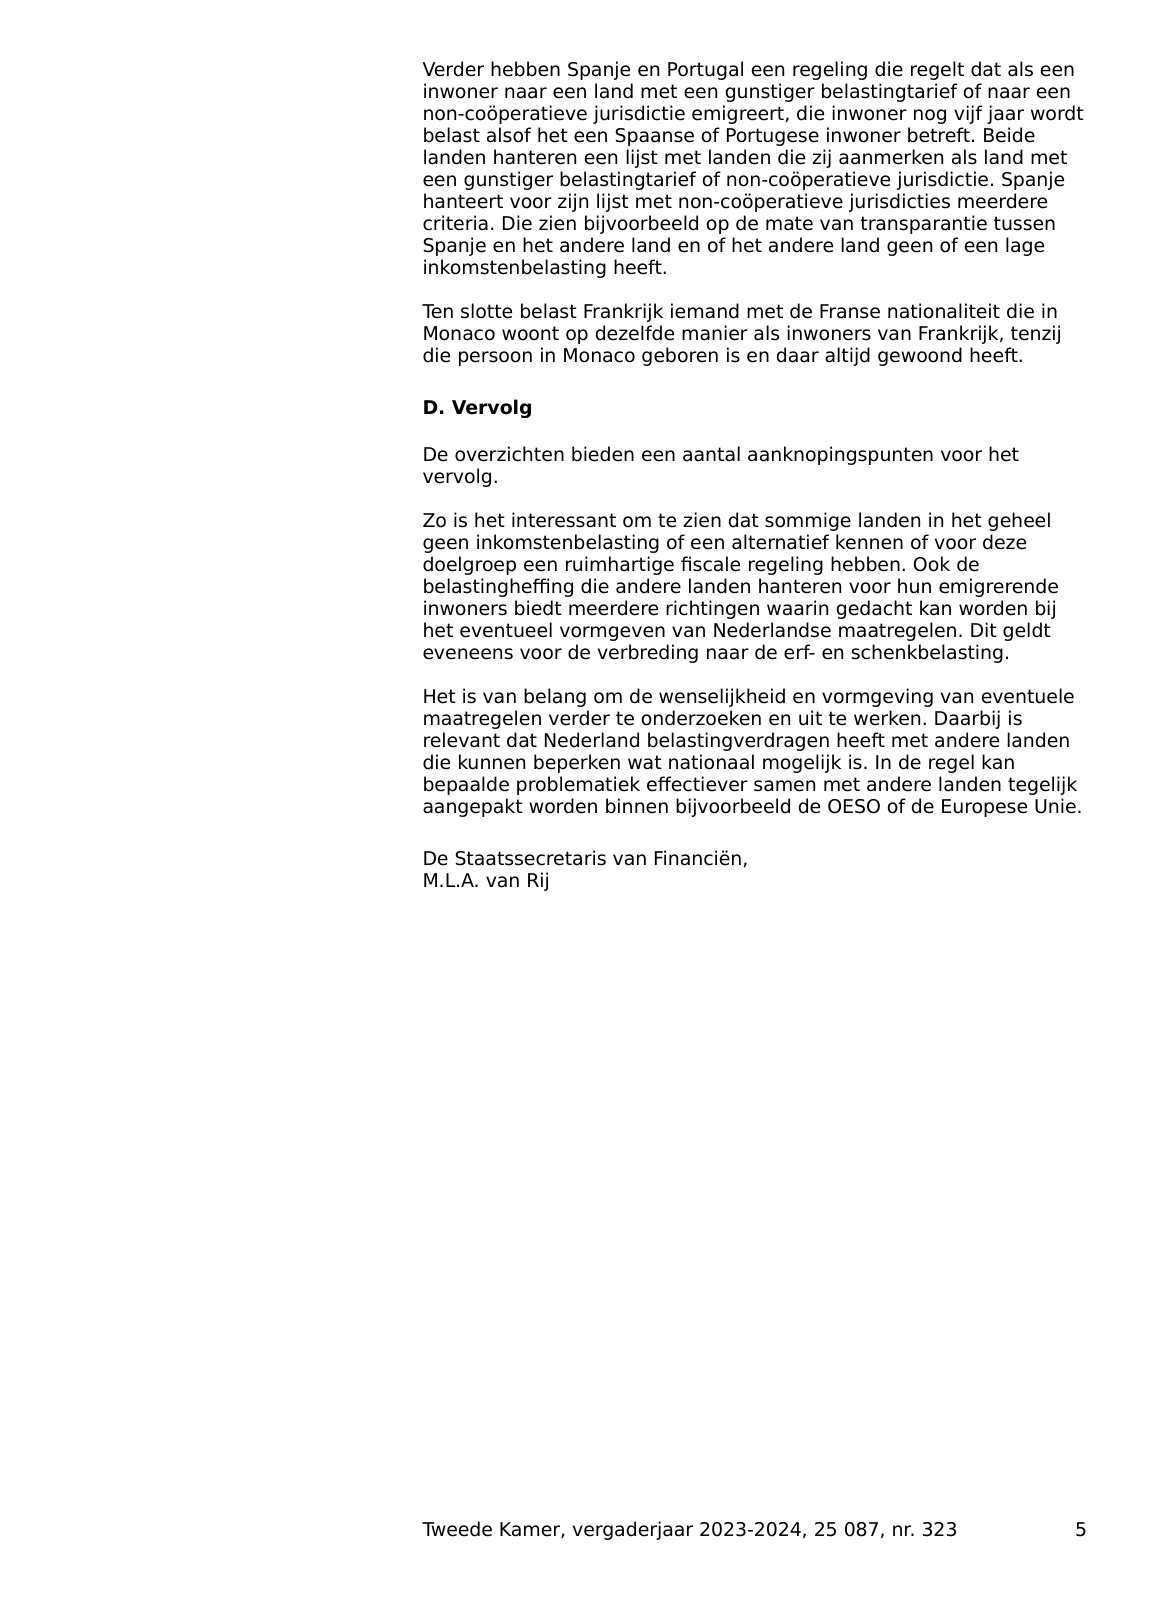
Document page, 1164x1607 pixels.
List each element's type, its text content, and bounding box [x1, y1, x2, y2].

text De overzichten bieden een aantal aanknopingspunten voor het vervolg. [422, 444, 1087, 488]
subtitle D. Vervolg [422, 397, 1087, 419]
text Verder hebben Spanje en Portugal een regeling die regelt dat als een inwoner naar een land met een gunstiger belastingtarief of naar een non-coöperatieve jurisdictie emigreert, die inwoner nog vijf jaar wordt belast alsof het een Spaanse of Portugese inwoner betreft. Beide landen hanteren een lijst met landen die zij aanmerken als land met een gunstiger belastingtarief of non-coöperatieve jurisdictie. Spanje hanteert voor zijn lijst met non-coöperatieve jurisdicties meerdere criteria. Die zien bijvoorbeeld op de mate van transparantie tussen Spanje en het andere land en of het andere land geen of een lage inkomstenbelasting heeft. [422, 59, 1087, 279]
text De Staatssecretaris van Financiën, M.L.A. van Rij [422, 848, 1087, 892]
text Zo is het interessant om te zien dat sommige landen in het geheel geen inkomstenbelasting of een alternatief kennen of voor deze doelgroep een ruimhartige fiscale regeling hebben. Ook de belastingheffing die andere landen hanteren voor hun emigrerende inwoners biedt meerdere richtingen waarin gedacht kan worden bij het eventueel vormgeven van Nederlandse maatregelen. Dit geldt eveneens voor de verbreding naar de erf- en schenkbelasting. [422, 510, 1087, 664]
text Het is van belang om de wenselijkheid en vormgeving van eventuele maatregelen verder te onderzoeken en uit te werken. Daarbij is relevant dat Nederland belastingverdragen heeft met andere landen die kunnen beperken wat nationaal mogelijk is. In de regel kan bepaalde problematiek effectiever samen met andere landen tegelijk aangepakt worden binnen bijvoorbeeld de OESO of de Europese Unie. [422, 686, 1087, 818]
text Ten slotte belast Frankrijk iemand met de Franse nationaliteit die in Monaco woont op dezelfde manier als inwoners van Frankrijk, tenzij die persoon in Monaco geboren is en daar altijd gewoond heeft. [422, 301, 1087, 367]
